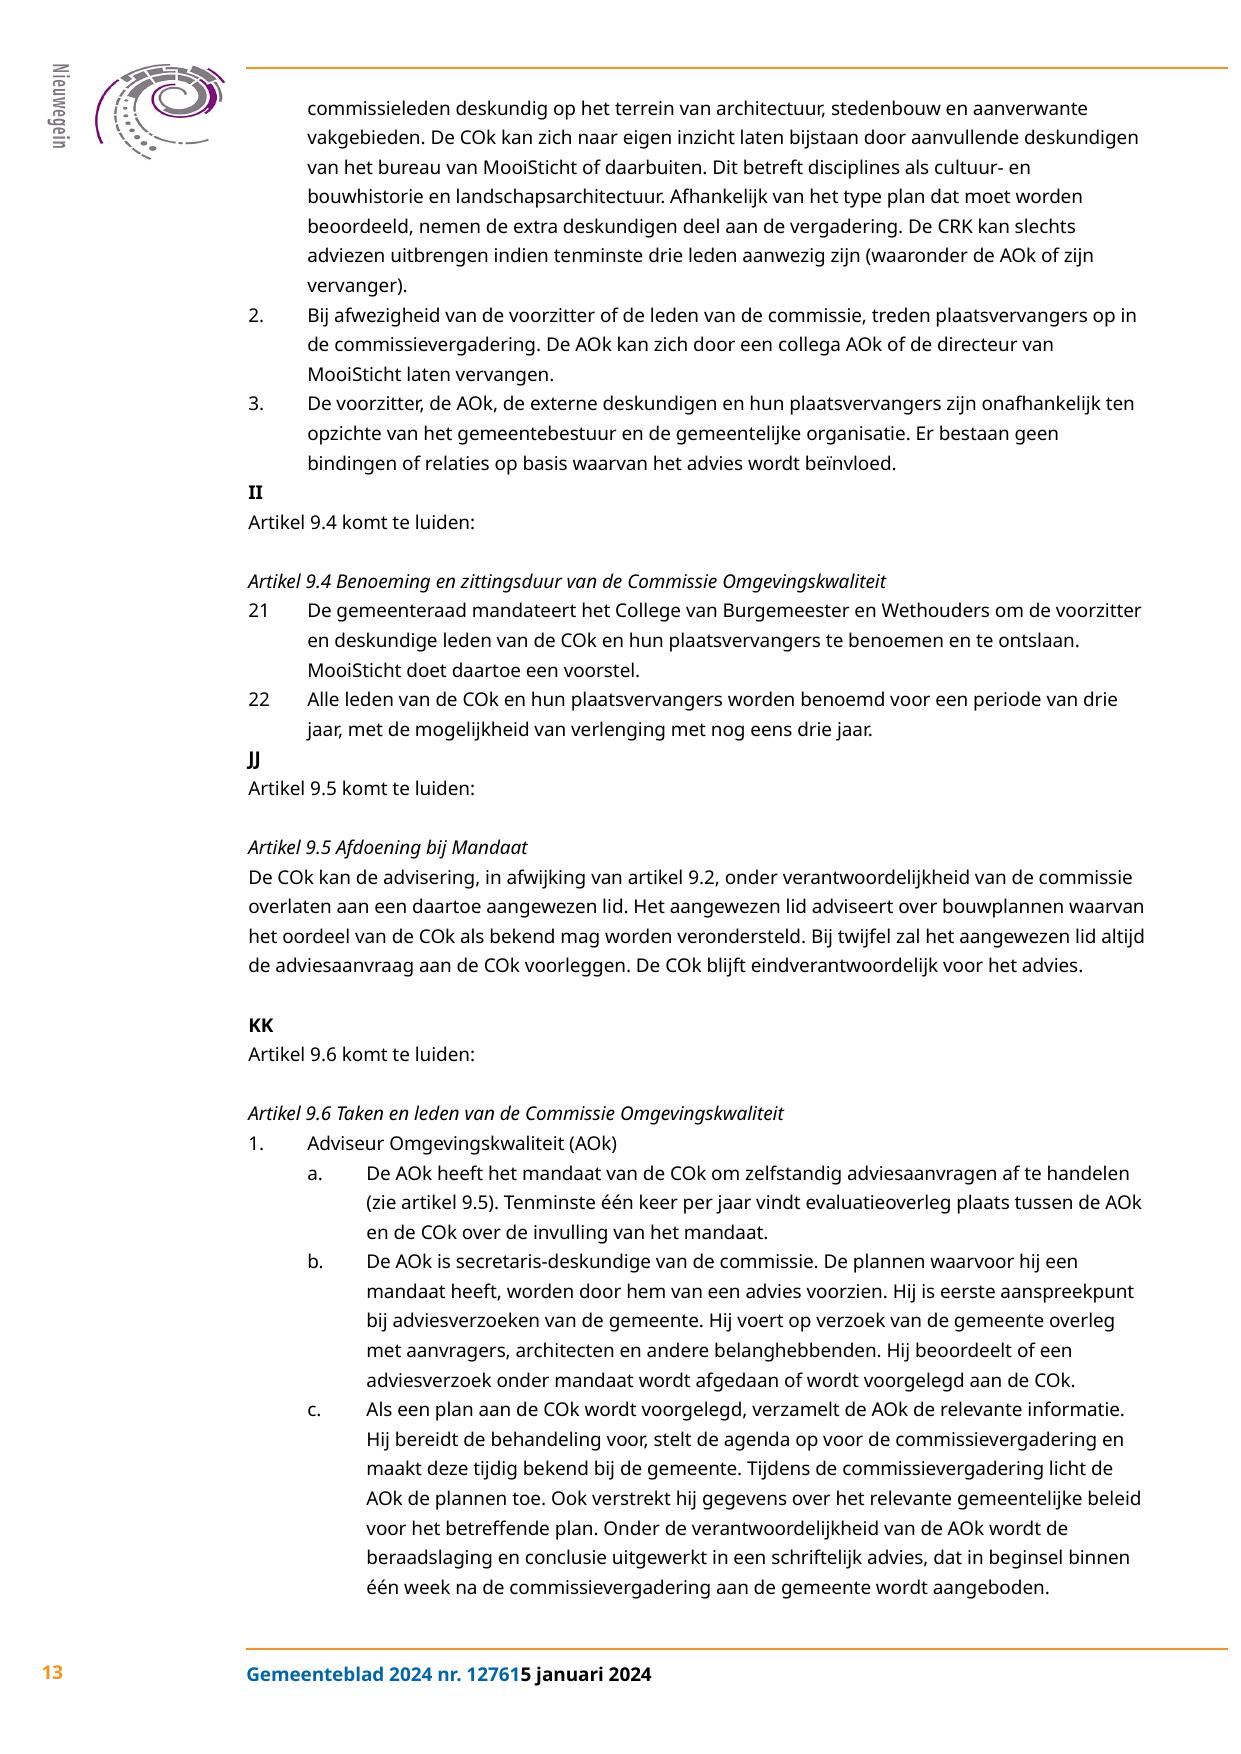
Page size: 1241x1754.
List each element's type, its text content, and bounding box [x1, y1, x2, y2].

list Bij afwezigheid van de voorzitter of de leden van de commissie, treden plaatsvervangers op in de commissievergadering. De AOk kan zich door een collega AOk of de directeur van MooiSticht laten vervangen. [248, 302, 1152, 387]
text KK [248, 1012, 1152, 1038]
list Alle leden van de COk en hun plaatsvervangers worden benoemd voor een periode van drie jaar, met de mogelijkheid van verlenging met nog eens drie jaar. [248, 686, 1152, 742]
text Artikel 9.5 Afdoening bij Mandaat [248, 834, 1152, 860]
picture [41, 47, 231, 172]
text Artikel 9.4 Benoeming en zittingsduur van de Commissie Omgevingskwaliteit [248, 568, 1152, 594]
list De AOk is secretaris-deskundige van de commissie. De plannen waarvoor hij een mandaat heeft, worden door hem van een advies voorzien. Hij is eerste aanspreekpunt bij adviesverzoeken van de gemeente. Hij voert op verzoek van de gemeente overleg met aanvragers, architecten en andere belanghebbenden. Hij beoordeelt of een adviesverzoek onder mandaat wordt afgedaan of wordt voorgelegd aan de COk. [307, 1248, 1152, 1393]
list De voorzitter, de AOk, de externe deskundigen en hun plaatsvervangers zijn onafhankelijk ten opzichte van het gemeentebestuur en de gemeentelijke organisatie. Er bestaan geen bindingen of relaties op basis waarvan het advies wordt beïnvloed. [248, 391, 1152, 476]
text II [248, 479, 1152, 505]
text Artikel 9.5 komt te luiden: [248, 775, 1152, 801]
text De COk kan de advisering, in afwijking van artikel 9.2, onder verantwoordelijkheid van de commissie overlaten aan een daartoe aangewezen lid. Het aangewezen lid adviseert over bouwplannen waarvan het oordeel van de COk als bekend mag worden verondersteld. Bij twijfel zal het aangewezen lid altijd de adviesaanvraag aan de COk voorleggen. De COk blijft eindverantwoordelijk voor het advies. [248, 864, 1152, 978]
list Als een plan aan de COk wordt voorgelegd, verzamelt de AOk de relevante informatie. Hij bereidt de behandeling voor, stelt de agenda op voor de commissievergadering en maakt deze tijdig bekend bij de gemeente. Tijdens de commissievergadering licht de AOk de plannen toe. Ook verstrekt hij gegevens over het relevante gemeentelijke beleid voor het betreffende plan. Onder de verantwoordelijkheid van de AOk wordt de beraadslaging en conclusie uitgewerkt in een schriftelijk advies, dat in beginsel binnen één week na de commissievergadering aan de gemeente wordt aangeboden. [307, 1396, 1152, 1600]
list commissieleden deskundig op het terrein van architectuur, stedenbouw en aanverwante vakgebieden. De COk kan zich naar eigen inzicht laten bijstaan door aanvullende deskundigen van het bureau van MooiSticht of daarbuiten. Dit betreft disciplines als cultuur- en bouwhistorie en landschapsarchitectuur. Afhankelijk van het type plan dat moet worden beoordeeld, nemen de extra deskundigen deel aan de vergadering. De CRK kan slechts adviezen uitbrengen indien tenminste drie leden aanwezig zijn (waaronder de AOk of zijn vervanger). [248, 95, 1152, 298]
text Artikel 9.6 komt te luiden: [248, 1041, 1152, 1067]
list De AOk heeft het mandaat van de COk om zelfstandig adviesaanvragen af te handelen (zie artikel 9.5). Tenminste één keer per jaar vindt evaluatieoverleg plaats tussen de AOk en de COk over de invulling van het mandaat. [307, 1160, 1152, 1245]
text Artikel 9.6 Taken en leden van de Commissie Omgevingskwaliteit [248, 1101, 1152, 1126]
list Adviseur Omgevingskwaliteit (AOk) [248, 1130, 1152, 1156]
text Artikel 9.4 komt te luiden: [248, 509, 1152, 535]
list De gemeenteraad mandateert het College van Burgemeester en Wethouders om de voorzitter en deskundige leden van de COk en hun plaatsvervangers te benoemen en te ontslaan. MooiSticht doet daartoe een voorstel. [248, 598, 1152, 683]
text JJ [248, 746, 1152, 771]
